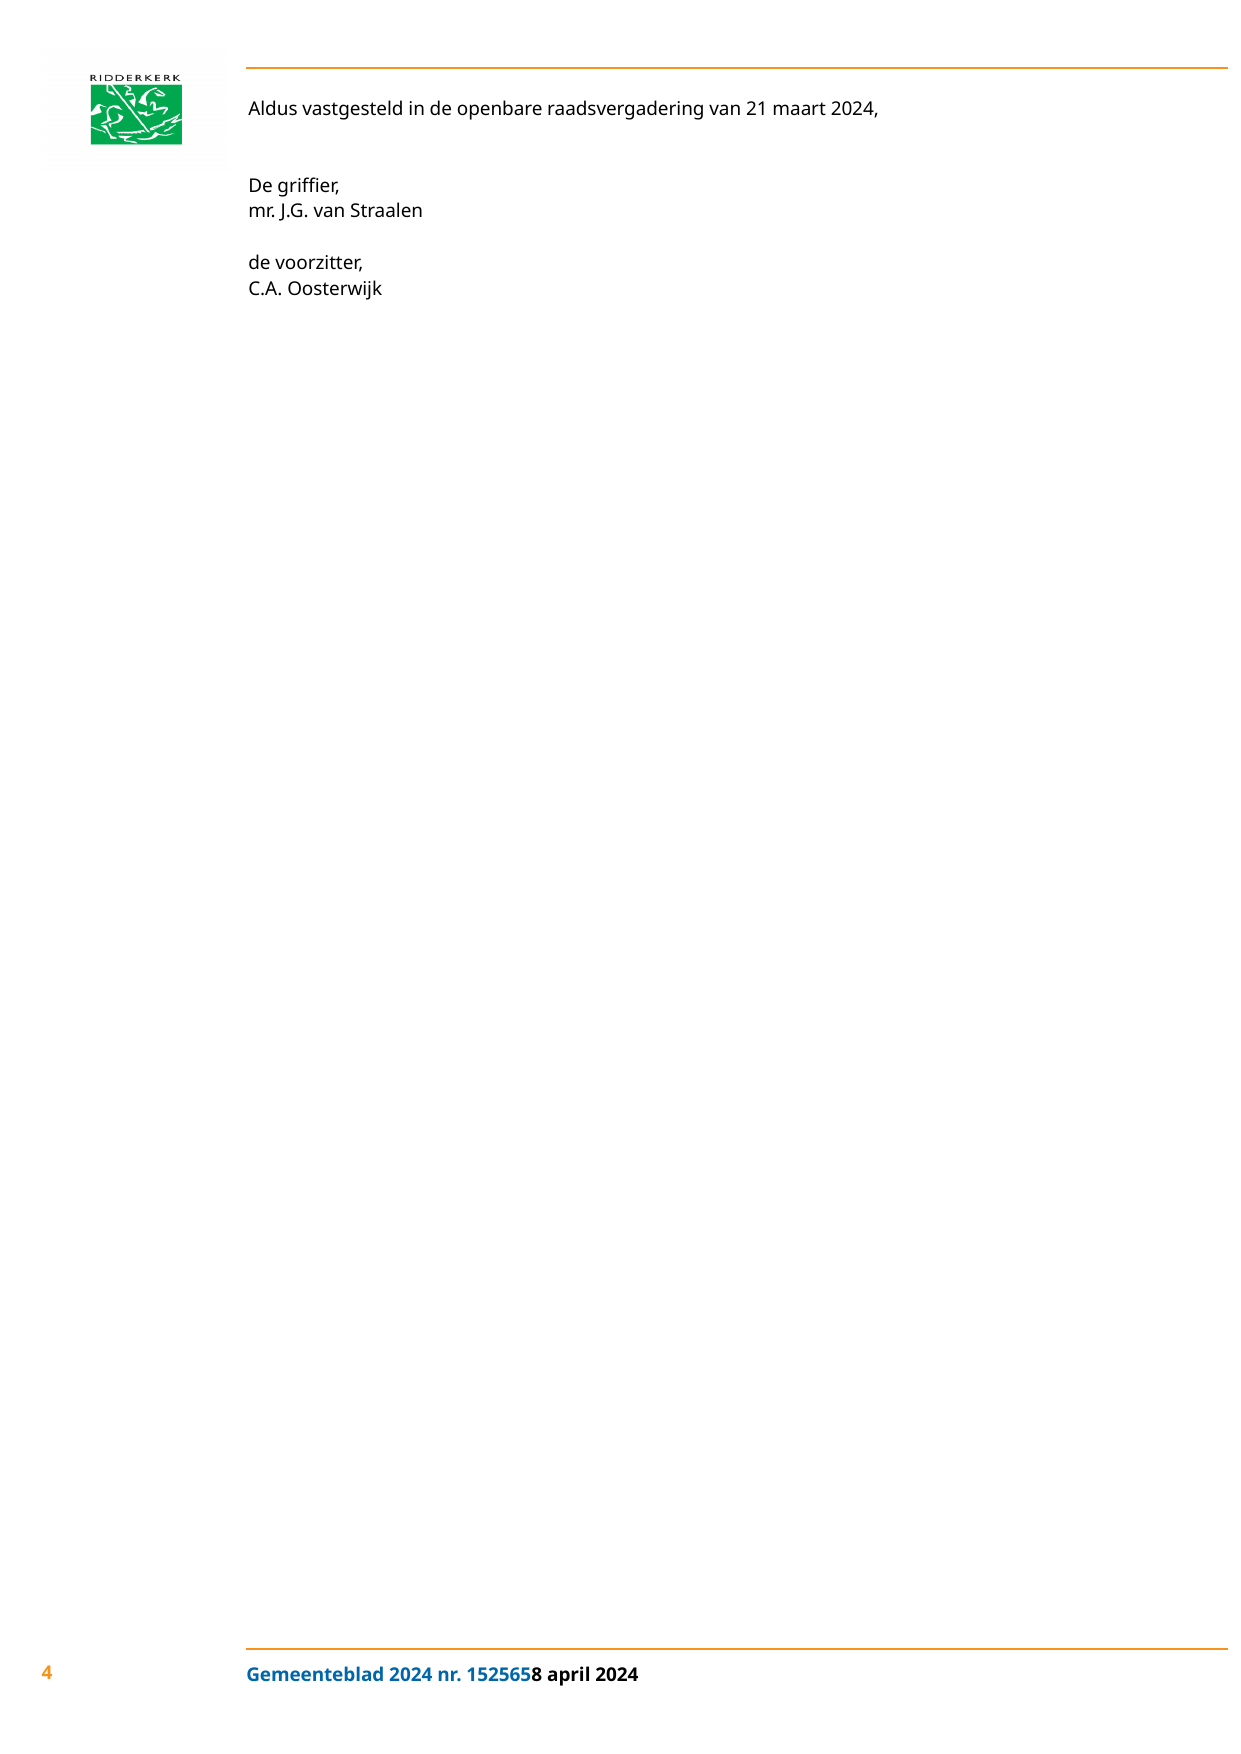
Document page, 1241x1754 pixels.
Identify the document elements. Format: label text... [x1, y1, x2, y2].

picture [41, 47, 231, 172]
text C.A. Oosterwijk [248, 275, 1152, 301]
text de voorzitter, [248, 249, 1152, 275]
text Aldus vastgesteld in de openbare raadsvergadering van 21 maart 2024, [248, 95, 1152, 121]
text mr. J.G. van Straalen [248, 198, 1152, 223]
text De griffier, [248, 172, 1152, 198]
